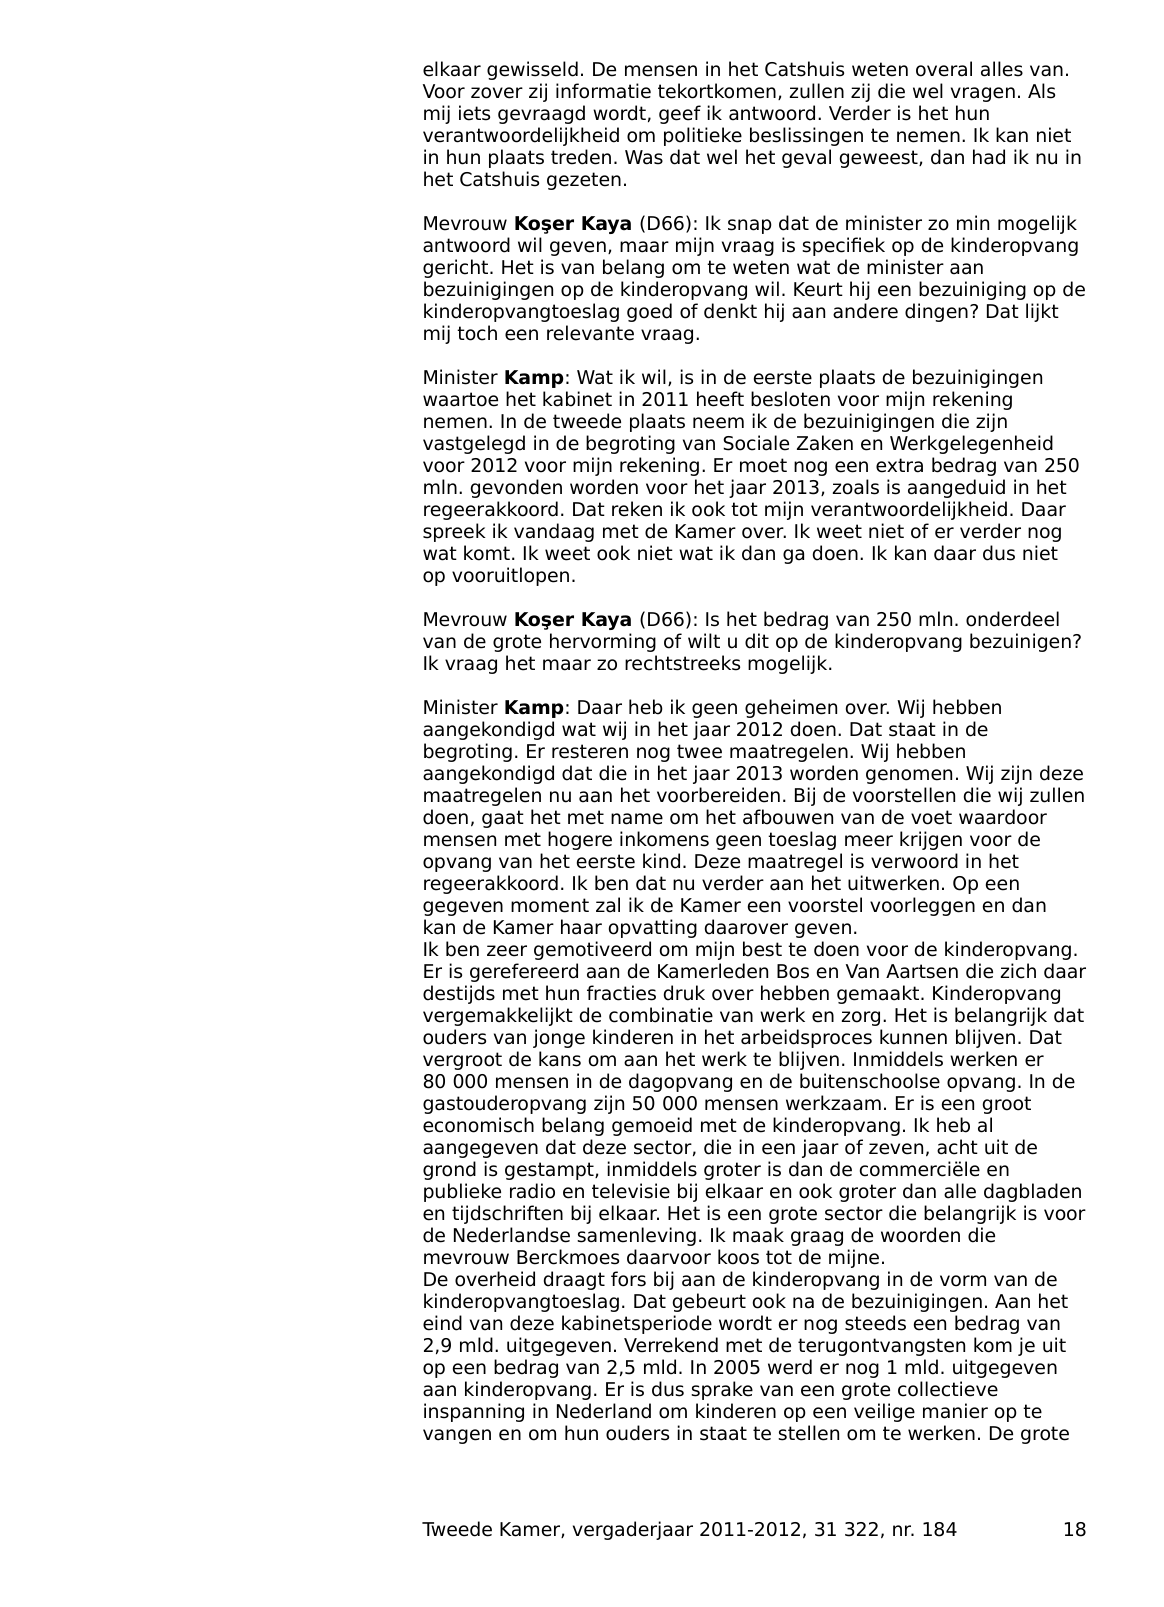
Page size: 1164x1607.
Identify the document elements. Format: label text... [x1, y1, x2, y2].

text Minister Kamp: Wat ik wil, is in de eerste plaats de bezuinigingen waartoe het kabinet in 2011 heeft besloten voor mijn rekening nemen. In de tweede plaats neem ik de bezuinigingen die zijn vastgelegd in de begroting van Sociale Zaken en Werkgelegenheid voor 2012 voor mijn rekening. Er moet nog een extra bedrag van 250 mln. gevonden worden voor het jaar 2013, zoals is aangeduid in het regeerakkoord. Dat reken ik ook tot mijn verantwoordelijkheid. Daar spreek ik vandaag met de Kamer over. Ik weet niet of er verder nog wat komt. Ik weet ook niet wat ik dan ga doen. Ik kan daar dus niet op vooruitlopen. [422, 367, 1087, 587]
text De overheid draagt fors bij aan de kinderopvang in de vorm van de kinderopvangtoeslag. Dat gebeurt ook na de bezuinigingen. Aan het eind van deze kabinetsperiode wordt er nog steeds een bedrag van 2,9 mld. uitgegeven. Verrekend met de terugontvangsten kom je uit op een bedrag van 2,5 mld. In 2005 werd er nog 1 mld. uitgegeven aan kinderopvang. Er is dus sprake van een grote collectieve inspanning in Nederland om kinderen op een veilige manier op te vangen en om hun ouders in staat te stellen om te werken. De grote [422, 1269, 1087, 1444]
text Minister Kamp: Daar heb ik geen geheimen over. Wij hebben aangekondigd wat wij in het jaar 2012 doen. Dat staat in de begroting. Er resteren nog twee maatregelen. Wij hebben aangekondigd dat die in het jaar 2013 worden genomen. Wij zijn deze maatregelen nu aan het voorbereiden. Bij de voorstellen die wij zullen doen, gaat het met name om het afbouwen van de voet waardoor mensen met hogere inkomens geen toeslag meer krijgen voor de opvang van het eerste kind. Deze maatregel is verwoord in het regeerakkoord. Ik ben dat nu verder aan het uitwerken. Op een gegeven moment zal ik de Kamer een voorstel voorleggen en dan kan de Kamer haar opvatting daarover geven. [422, 697, 1087, 939]
text Ik ben zeer gemotiveerd om mijn best te doen voor de kinderopvang. Er is gerefereerd aan de Kamerleden Bos en Van Aartsen die zich daar destijds met hun fracties druk over hebben gemaakt. Kinderopvang vergemakkelijkt de combinatie van werk en zorg. Het is belangrijk dat ouders van jonge kinderen in het arbeidsproces kunnen blijven. Dat vergroot de kans om aan het werk te blijven. Inmiddels werken er 80 000 mensen in de dagopvang en de buitenschoolse opvang. In de gastouderopvang zijn 50 000 mensen werkzaam. Er is een groot economisch belang gemoeid met de kinderopvang. Ik heb al aangegeven dat deze sector, die in een jaar of zeven, acht uit de grond is gestampt, inmiddels groter is dan de commerciële en publieke radio en televisie bij elkaar en ook groter dan alle dagbladen en tijdschriften bij elkaar. Het is een grote sector die belangrijk is voor de Nederlandse samenleving. Ik maak graag de woorden die mevrouw Berckmoes daarvoor koos tot de mijne. [422, 939, 1087, 1269]
text Mevrouw Koşer Kaya (D66): Ik snap dat de minister zo min mogelijk antwoord wil geven, maar mijn vraag is specifiek op de kinderopvang gericht. Het is van belang om te weten wat de minister aan bezuinigingen op de kinderopvang wil. Keurt hij een bezuiniging op de kinderopvangtoeslag goed of denkt hij aan andere dingen? Dat lijkt mij toch een relevante vraag. [422, 213, 1087, 345]
text Mevrouw Koşer Kaya (D66): Is het bedrag van 250 mln. onderdeel van de grote hervorming of wilt u dit op de kinderopvang bezuinigen? Ik vraag het maar zo rechtstreeks mogelijk. [422, 609, 1087, 675]
text elkaar gewisseld. De mensen in het Catshuis weten overal alles van. Voor zover zij informatie tekortkomen, zullen zij die wel vragen. Als mij iets gevraagd wordt, geef ik antwoord. Verder is het hun verantwoordelijkheid om politieke beslissingen te nemen. Ik kan niet in hun plaats treden. Was dat wel het geval geweest, dan had ik nu in het Catshuis gezeten. [422, 59, 1087, 191]
